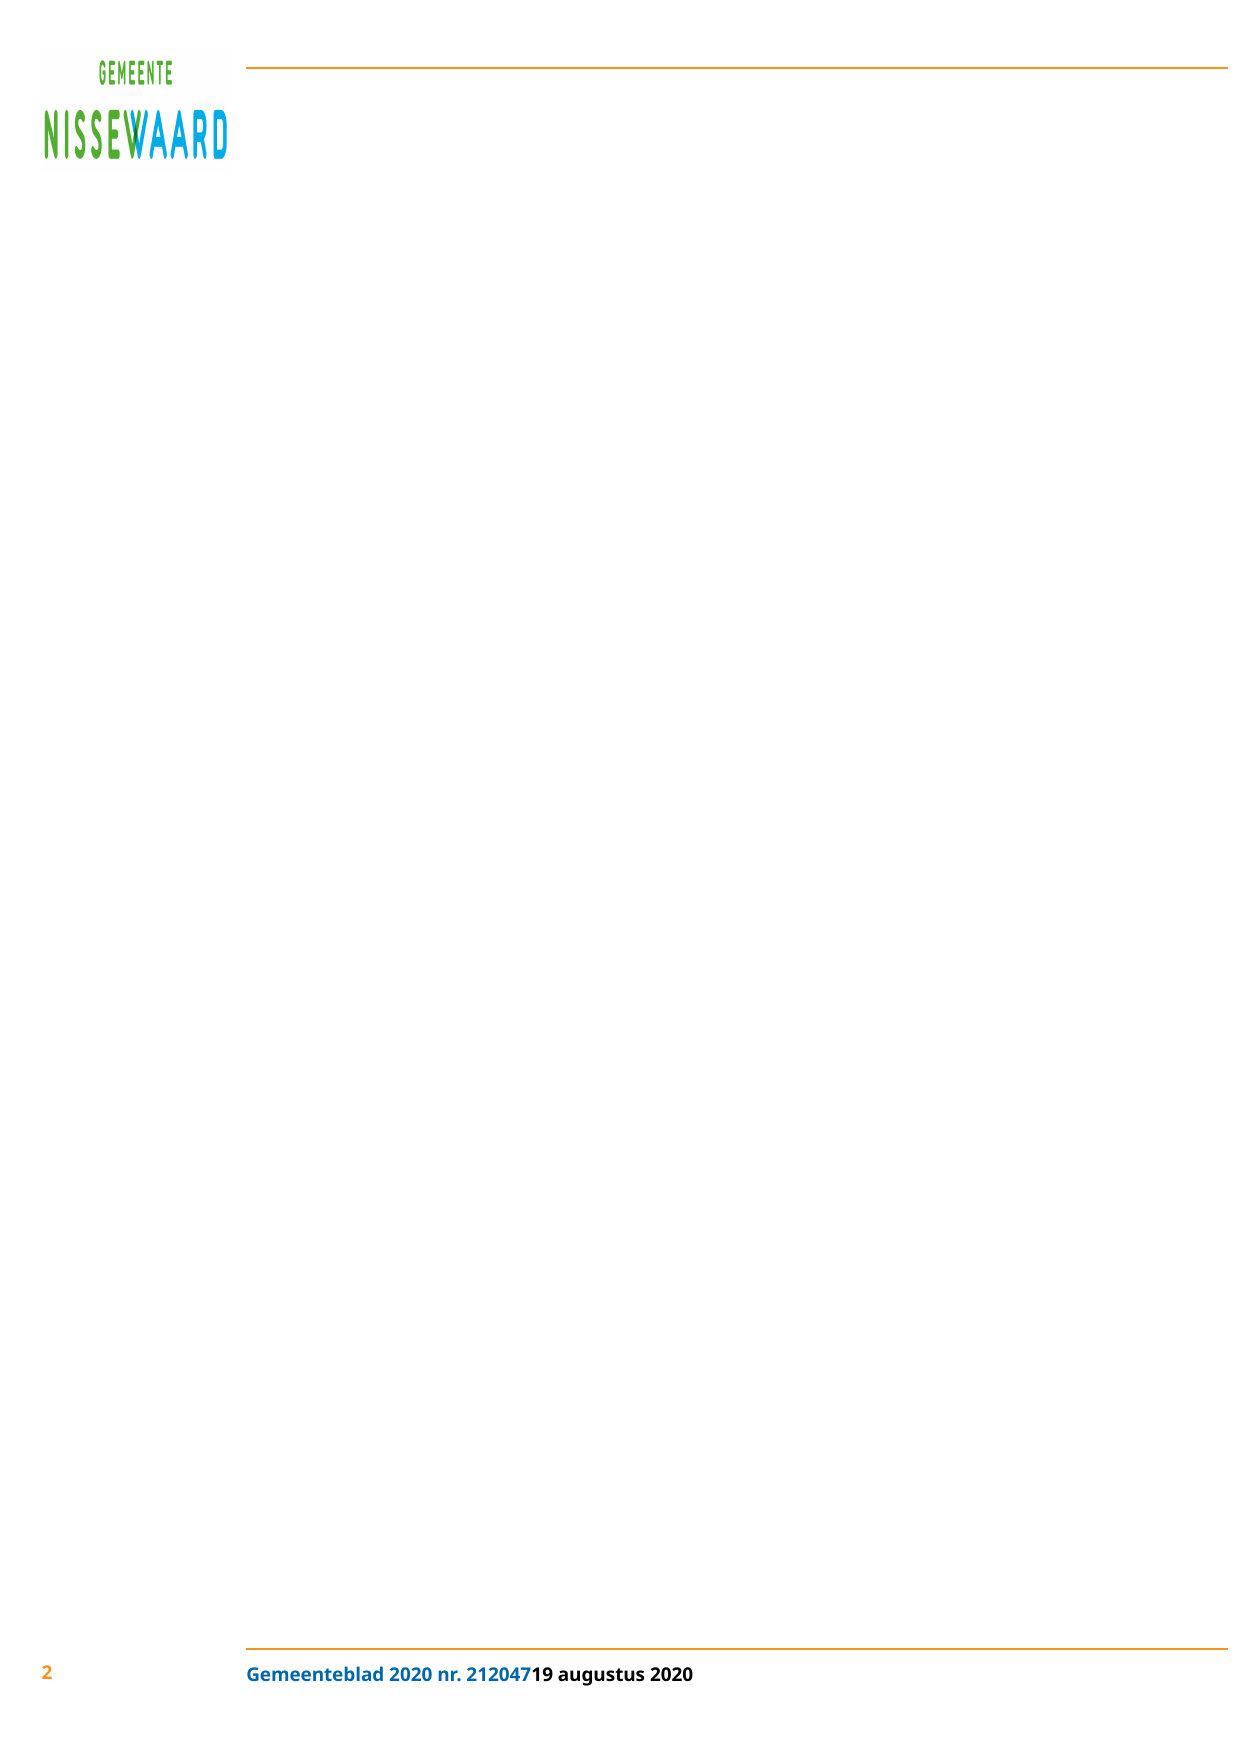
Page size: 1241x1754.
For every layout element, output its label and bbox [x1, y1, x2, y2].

picture [41, 47, 231, 172]
